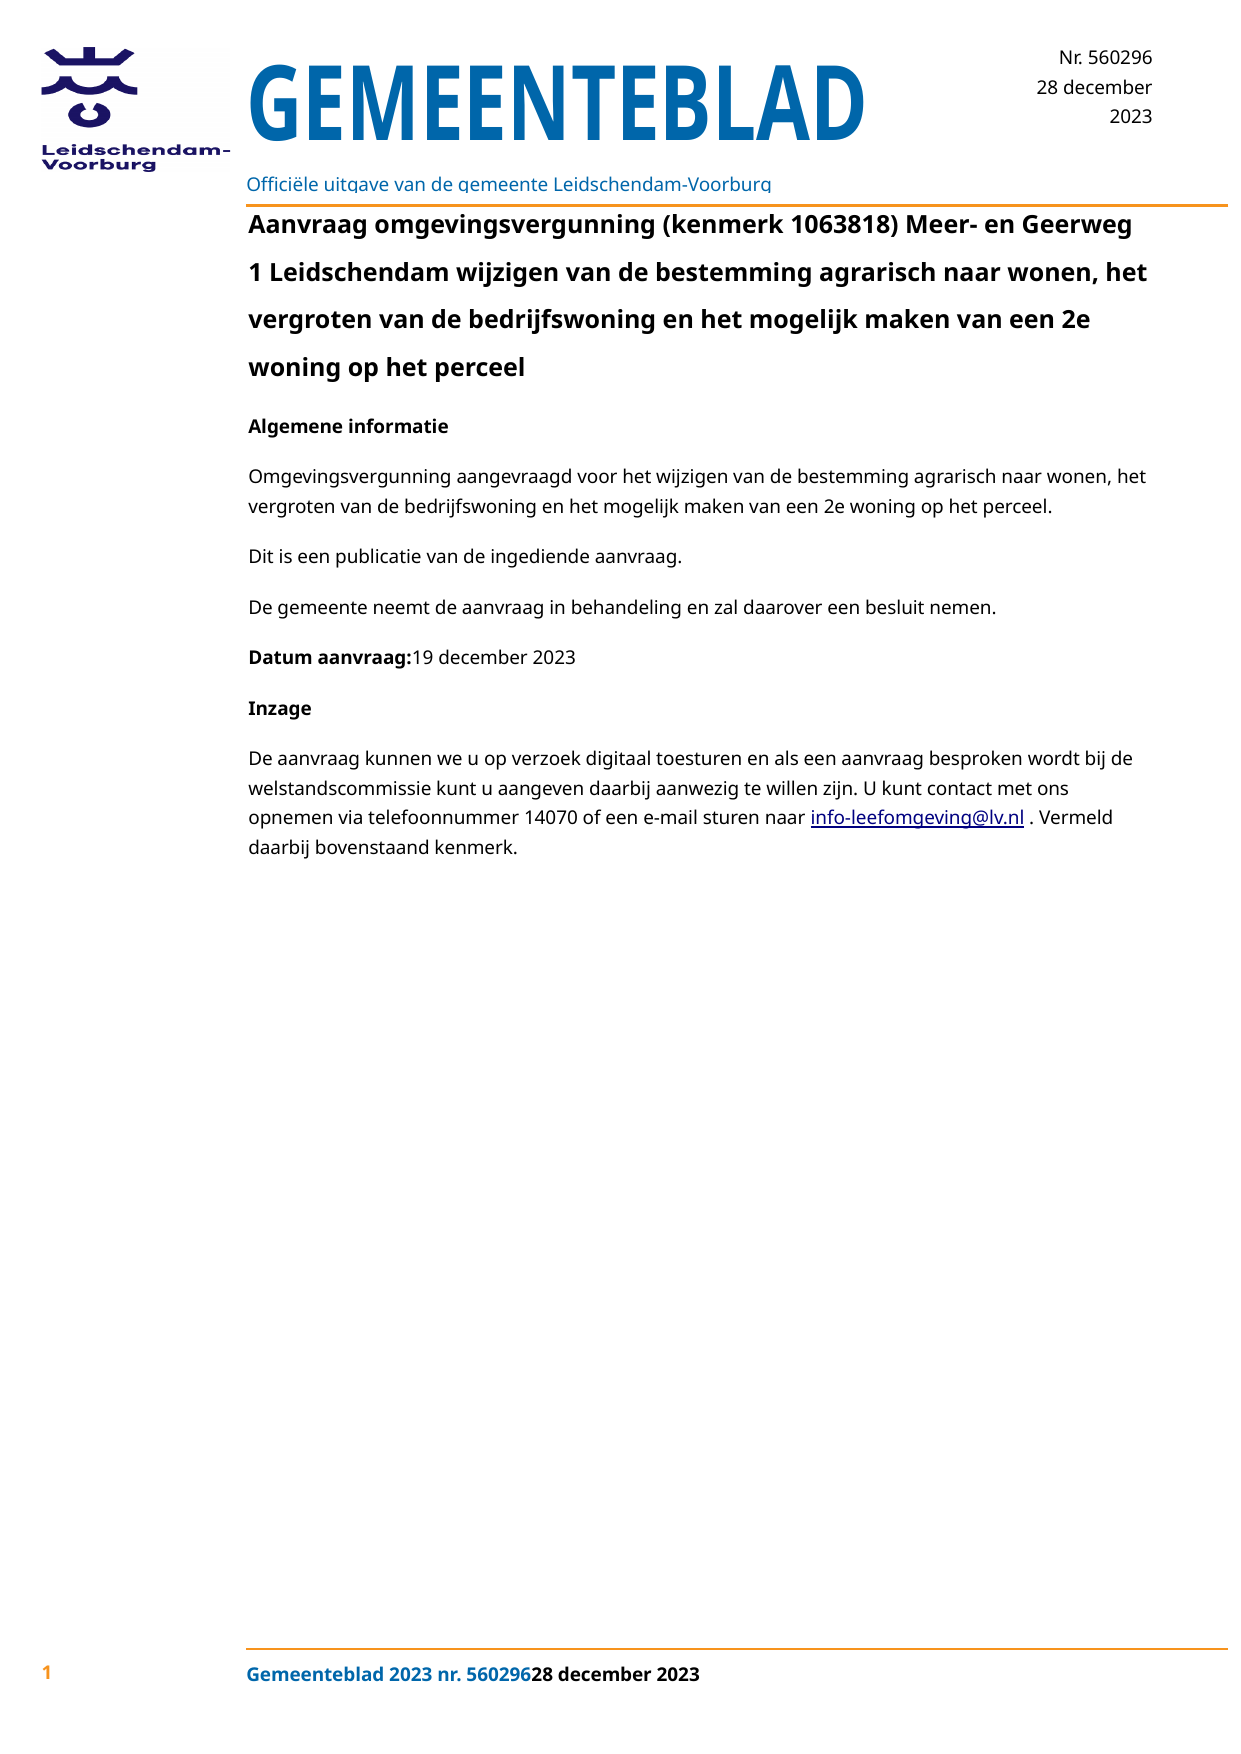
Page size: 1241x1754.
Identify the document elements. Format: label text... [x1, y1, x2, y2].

picture [41, 47, 231, 172]
text Omgevingsvergunning aangevraagd voor het wijzigen van de bestemming agrarisch naar wonen, het vergroten van de bedrijfswoning en het mogelijk maken van een 2e woning op het perceel. [248, 463, 1152, 519]
text Dit is een publicatie van de ingediende aanvraag. [248, 543, 1152, 569]
text Inzage [248, 695, 1152, 721]
text De gemeente neemt de aanvraag in behandeling en zal daarover een besluit nemen. [248, 594, 1152, 620]
text Aanvraag omgevingsvergunning (kenmerk 1063818) Meer- en Geerweg 1 Leidschendam wijzigen van de bestemming agrarisch naar wonen, het vergroten van de bedrijfswoning en het mogelijk maken van een 2e woning op het perceel [248, 207, 1152, 384]
text Datum aanvraag:19 december 2023 [248, 644, 1152, 670]
text De aanvraag kunnen we u op verzoek digitaal toesturen en als een aanvraag besproken wordt bij de welstandscommissie kunt u aangeven daarbij aanwezig te willen zijn. U kunt contact met ons opnemen via telefoonnummer 14070 of een e-mail sturen naar info-leefomgeving@lv.nl . Vermeld daarbij bovenstaand kenmerk. [248, 745, 1152, 860]
text Algemene informatie [248, 413, 1152, 439]
